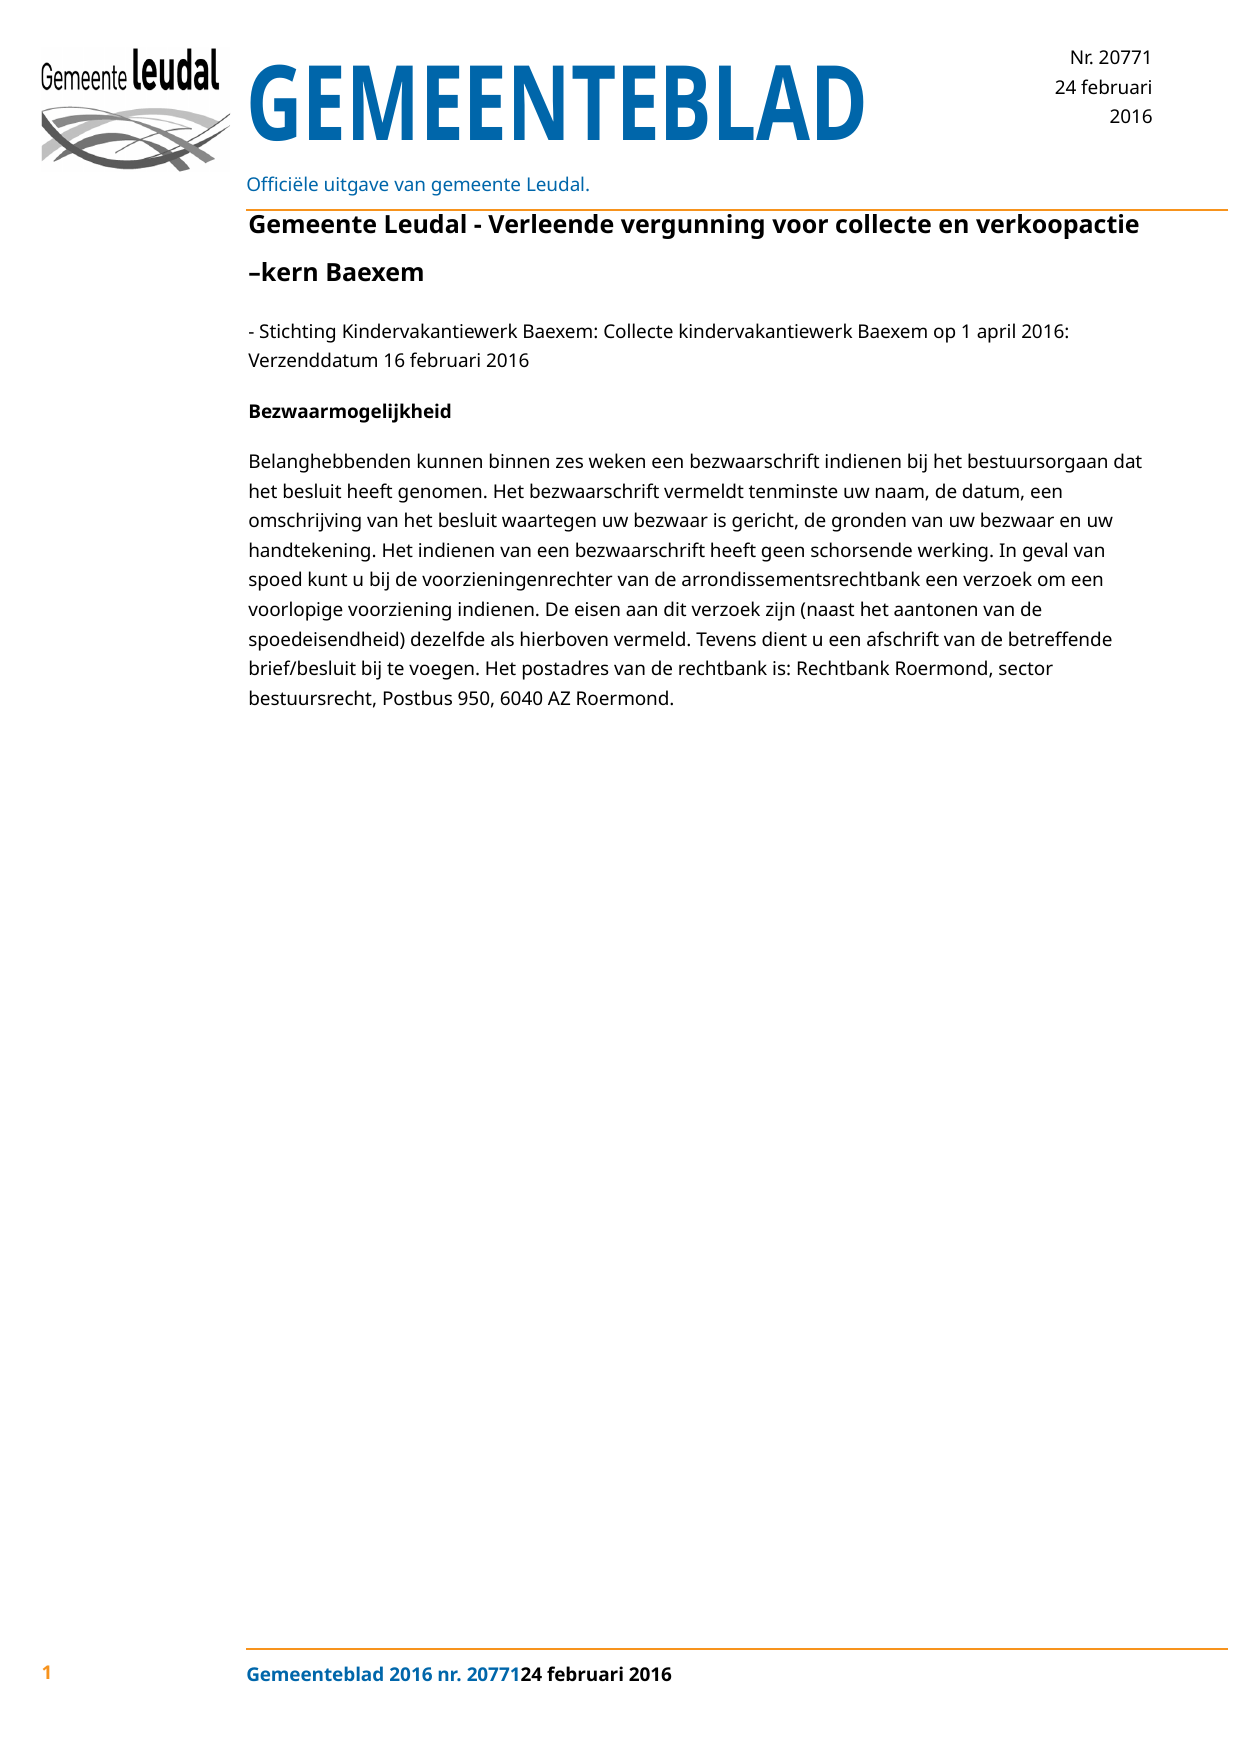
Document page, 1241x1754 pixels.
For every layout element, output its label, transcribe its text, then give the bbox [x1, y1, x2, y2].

text Gemeente Leudal - Verleende vergunning voor collecte en verkoopactie –kern Baexem [248, 211, 1152, 288]
text Bezwaarmogelijkheid [248, 398, 1152, 424]
picture [41, 47, 231, 172]
text Belanghebbenden kunnen binnen zes weken een bezwaarschrift indienen bij het bestuursorgaan dat het besluit heeft genomen. Het bezwaarschrift vermeldt tenminste uw naam, de datum, een omschrijving van het besluit waartegen uw bezwaar is gericht, de gronden van uw bezwaar en uw handtekening. Het indienen van een bezwaarschrift heeft geen schorsende werking. In geval van spoed kunt u bij de voorzieningenrechter van de arrondissementsrechtbank een verzoek om een voorlopige voorziening indienen. De eisen aan dit verzoek zijn (naast het aantonen van de spoedeisendheid) dezelfde als hierboven vermeld. Tevens dient u een afschrift van de betreffende brief/besluit bij te voegen. Het postadres van de rechtbank is: Rechtbank Roermond, sector bestuursrecht, Postbus 950, 6040 AZ Roermond. [248, 448, 1152, 711]
text - Stichting Kindervakantiewerk Baexem: Collecte kindervakantiewerk Baexem op 1 april 2016: Verzenddatum 16 februari 2016 [248, 318, 1152, 373]
